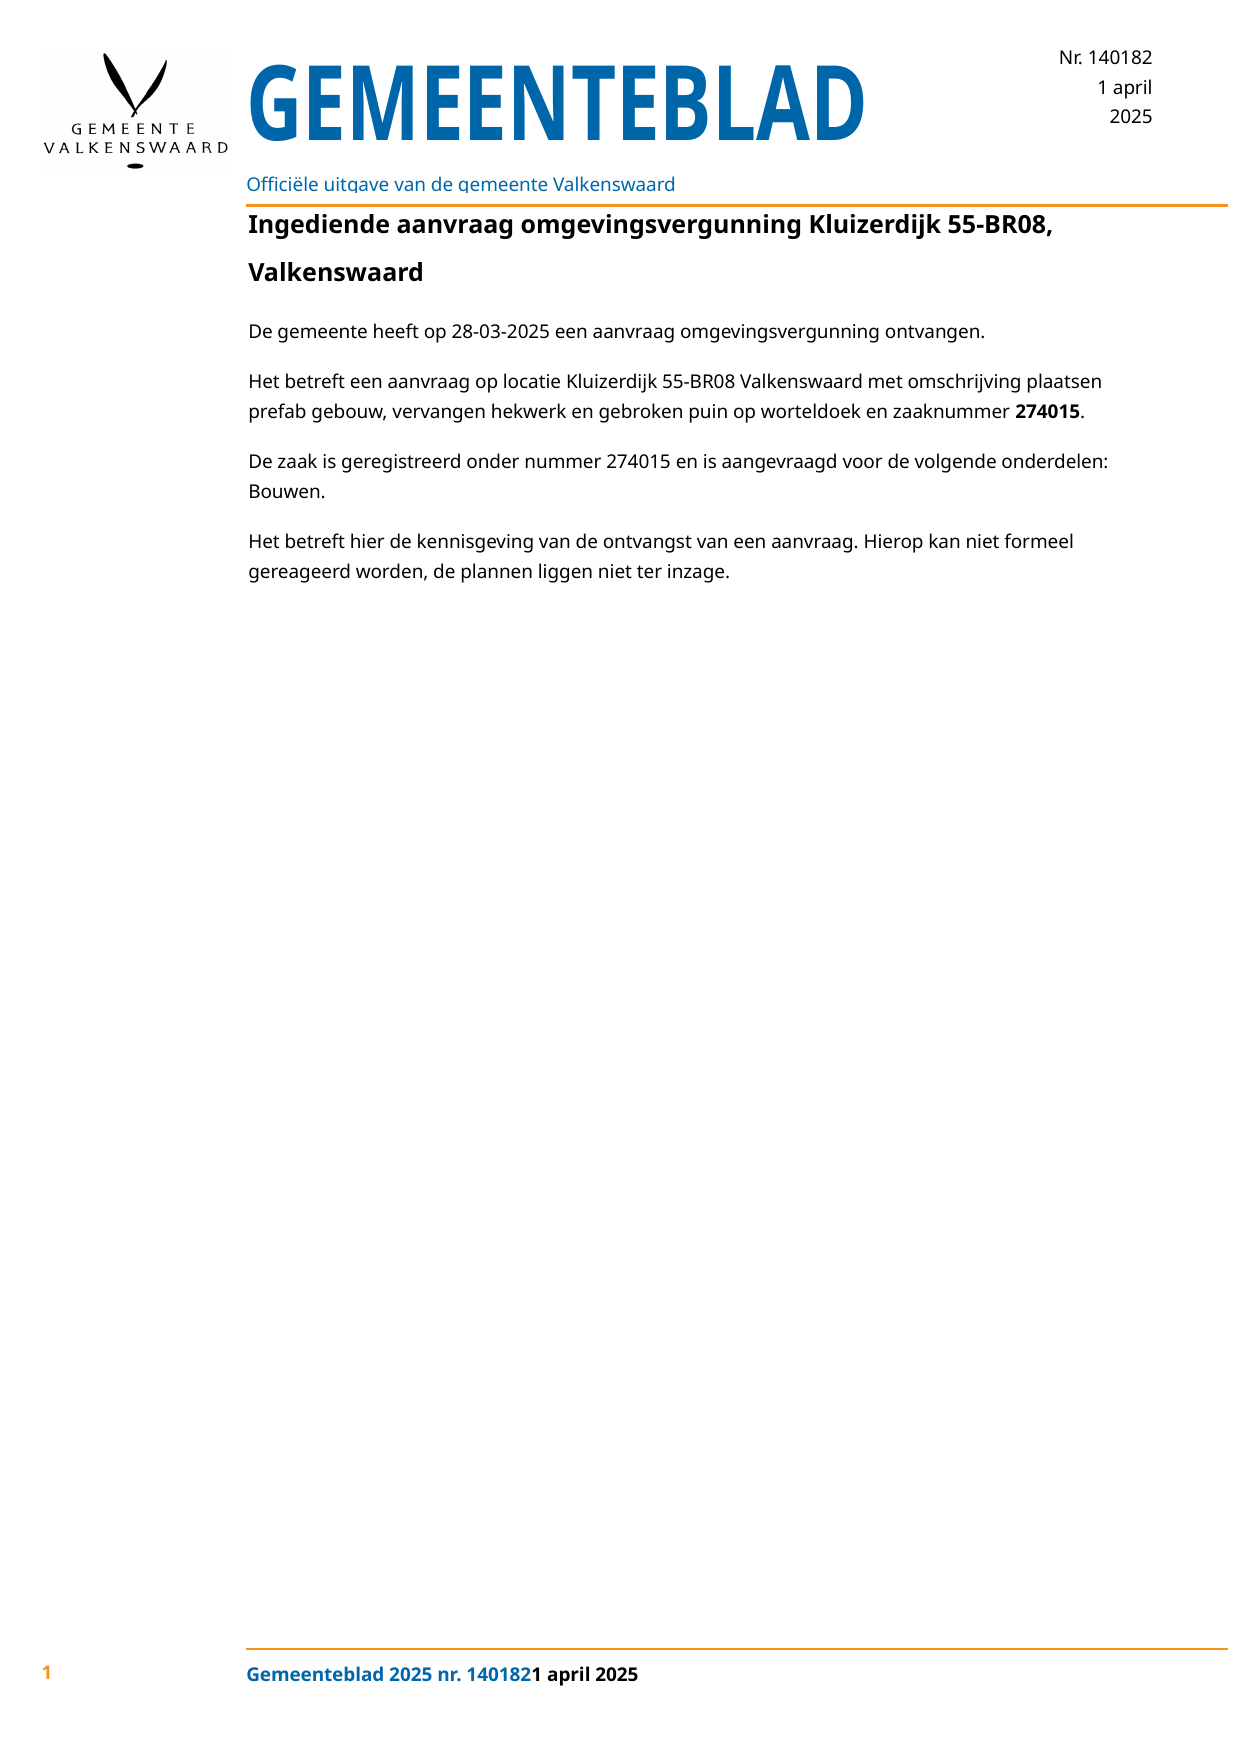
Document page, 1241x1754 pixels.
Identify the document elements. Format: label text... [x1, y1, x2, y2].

text Het betreft hier de kennisgeving van de ontvangst van een aanvraag. Hierop kan niet formeel gereageerd worden, de plannen liggen niet ter inzage. [248, 528, 1152, 584]
text Het betreft een aanvraag op locatie Kluizerdijk 55-BR08 Valkenswaard met omschrijving plaatsen prefab gebouw, vervangen hekwerk en gebroken puin op worteldoek en zaaknummer 274015. [248, 368, 1152, 424]
text Ingediende aanvraag omgevingsvergunning Kluizerdijk 55-BR08, Valkenswaard [248, 207, 1152, 288]
picture [41, 47, 231, 172]
text De zaak is geregistreerd onder nummer 274015 en is aangevraagd voor de volgende onderdelen: Bouwen. [248, 448, 1152, 504]
text De gemeente heeft op 28-03-2025 een aanvraag omgevingsvergunning ontvangen. [248, 318, 1152, 344]
